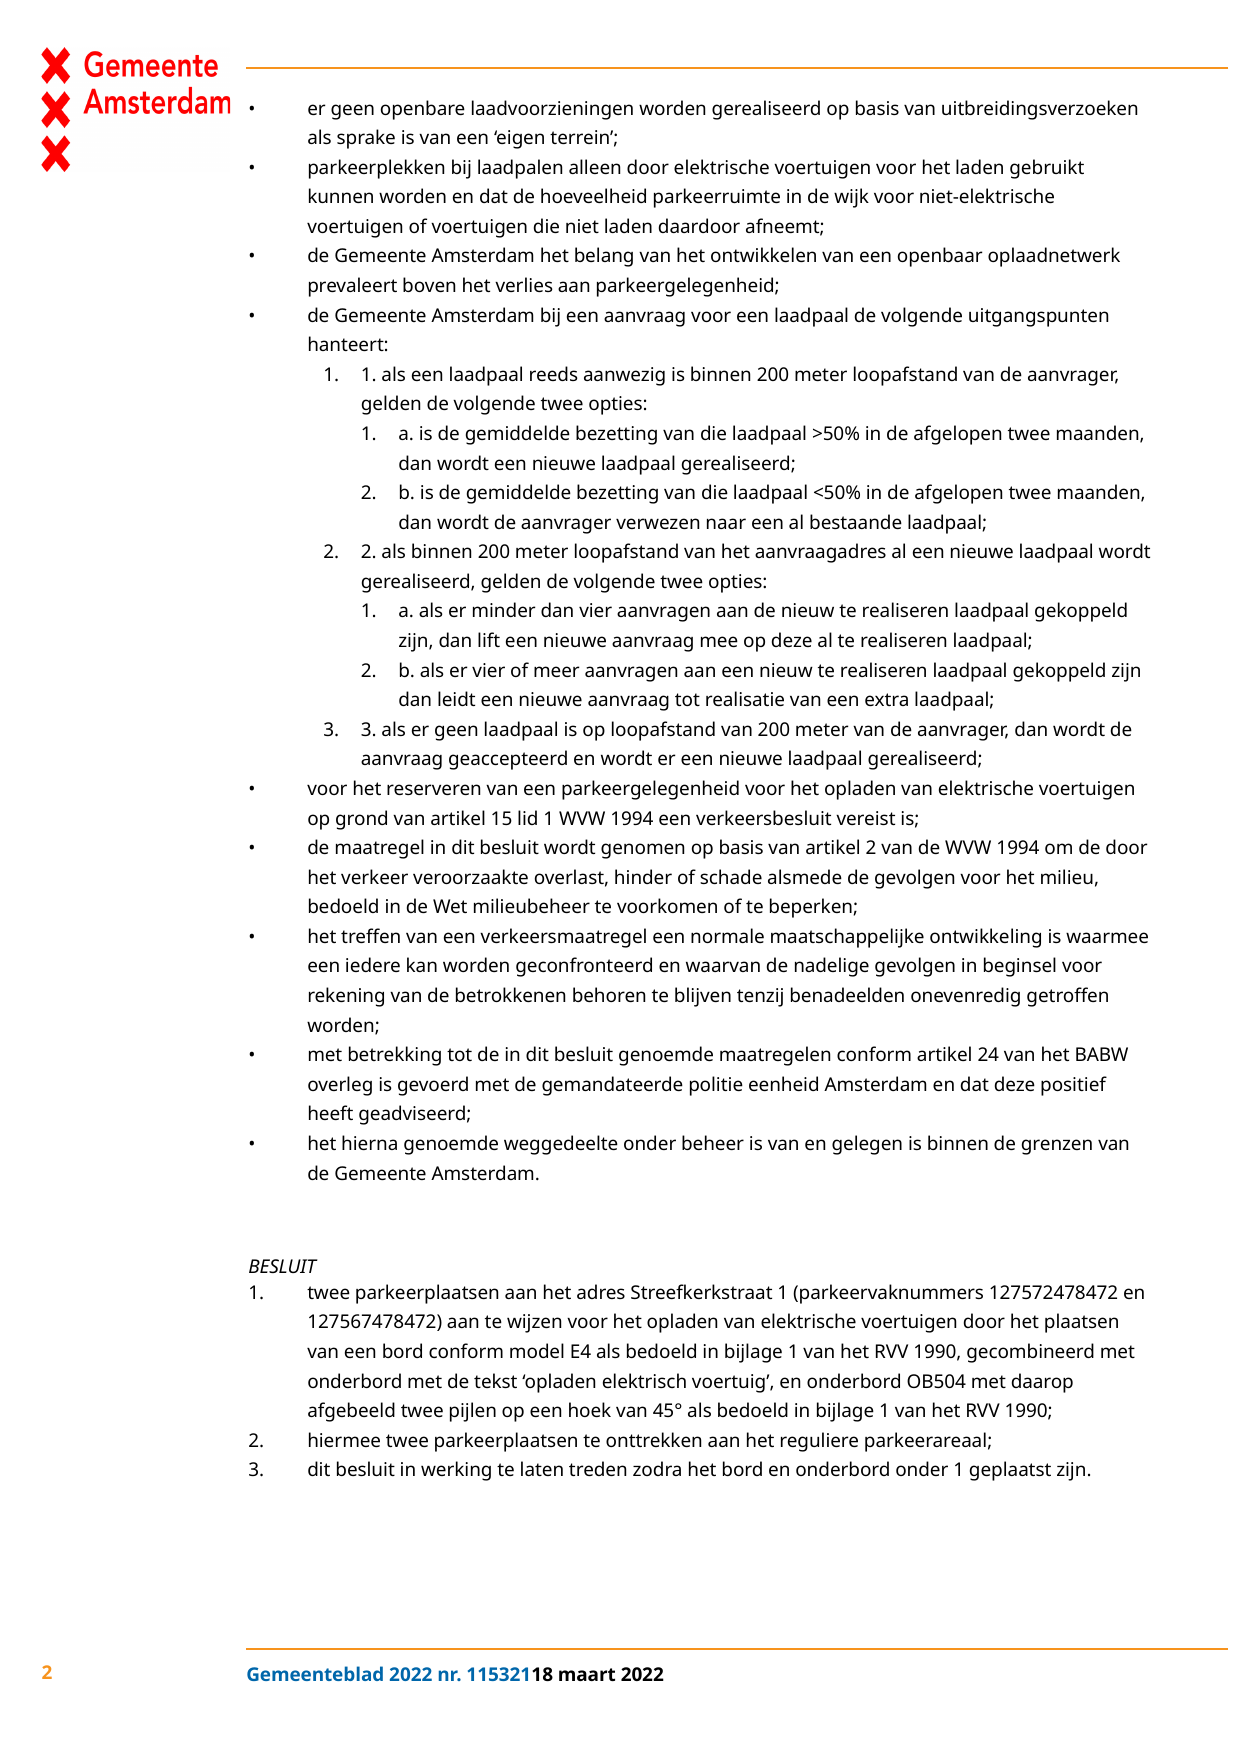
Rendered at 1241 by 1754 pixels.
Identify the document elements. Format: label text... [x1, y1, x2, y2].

list 3. als er geen laadpaal is op loopafstand van 200 meter van de aanvrager, dan wordt de aanvraag geaccepteerd en wordt er een nieuwe laadpaal gerealiseerd; [323, 716, 1152, 771]
list hiermee twee parkeerplaatsen te onttrekken aan het reguliere parkeerareaal; [248, 1427, 1152, 1453]
list het treffen van een verkeersmaatregel een normale maatschappelijke ontwikkeling is waarmee een iedere kan worden geconfronteerd en waarvan de nadelige gevolgen in beginsel voor rekening van de betrokkenen behoren te blijven tenzij benadeelden onevenredig getroffen worden; [248, 923, 1152, 1038]
list a. is de gemiddelde bezetting van die laadpaal >50% in de afgelopen twee maanden, dan wordt een nieuwe laadpaal gerealiseerd; [361, 420, 1152, 476]
list 2. als binnen 200 meter loopafstand van het aanvraagadres al een nieuwe laadpaal wordt gerealiseerd, gelden de volgende twee opties: [323, 538, 1152, 594]
text BESLUIT [248, 1253, 1152, 1279]
list de Gemeente Amsterdam het belang van het ontwikkelen van een openbaar oplaadnetwerk prevaleert boven het verlies aan parkeergelegenheid; [248, 243, 1152, 298]
list er geen openbare laadvoorzieningen worden gerealiseerd op basis van uitbreidingsverzoeken als sprake is van een ‘eigen terrein’; [248, 95, 1152, 150]
list voor het reserveren van een parkeergelegenheid voor het opladen van elektrische voertuigen op grond van artikel 15 lid 1 WVW 1994 een verkeersbesluit vereist is; [248, 775, 1152, 831]
list a. als er minder dan vier aanvragen aan de nieuw te realiseren laadpaal gekoppeld zijn, dan lift een nieuwe aanvraag mee op deze al te realiseren laadpaal; [361, 598, 1152, 653]
list met betrekking tot de in dit besluit genoemde maatregelen conform artikel 24 van het BABW overleg is gevoerd met de gemandateerde politie eenheid Amsterdam en dat deze positief heeft geadviseerd; [248, 1041, 1152, 1126]
list parkeerplekken bij laadpalen alleen door elektrische voertuigen voor het laden gebruikt kunnen worden en dat de hoeveelheid parkeerruimte in de wijk voor niet-elektrische voertuigen of voertuigen die niet laden daardoor afneemt; [248, 154, 1152, 239]
picture [41, 47, 231, 172]
list dit besluit in werking te laten treden zodra het bord en onderbord onder 1 geplaatst zijn. [248, 1457, 1152, 1482]
list de Gemeente Amsterdam bij een aanvraag voor een laadpaal de volgende uitgangspunten hanteert: [248, 302, 1152, 357]
list 1. als een laadpaal reeds aanwezig is binnen 200 meter loopafstand van de aanvrager, gelden de volgende twee opties: [323, 361, 1152, 416]
list de maatregel in dit besluit wordt genomen op basis van artikel 2 van de WVW 1994 om de door het verkeer veroorzaakte overlast, hinder of schade alsmede de gevolgen voor het milieu, bedoeld in de Wet milieubeheer te voorkomen of te beperken; [248, 834, 1152, 919]
list b. is de gemiddelde bezetting van die laadpaal <50% in de afgelopen twee maanden, dan wordt de aanvrager verwezen naar een al bestaande laadpaal; [361, 479, 1152, 535]
list het hierna genoemde weggedeelte onder beheer is van en gelegen is binnen de grenzen van de Gemeente Amsterdam. [248, 1130, 1152, 1186]
list twee parkeerplaatsen aan het adres Streefkerkstraat 1 (parkeervaknummers 127572478472 en 127567478472) aan te wijzen voor het opladen van elektrische voertuigen door het plaatsen van een bord conform model E4 als bedoeld in bijlage 1 van het RVV 1990, gecombineerd met onderbord met de tekst ‘opladen elektrisch voertuig’, en onderbord OB504 met daarop afgebeeld twee pijlen op een hoek van 45° als bedoeld in bijlage 1 van het RVV 1990; [248, 1279, 1152, 1423]
list b. als er vier of meer aanvragen aan een nieuw te realiseren laadpaal gekoppeld zijn dan leidt een nieuwe aanvraag tot realisatie van een extra laadpaal; [361, 657, 1152, 712]
